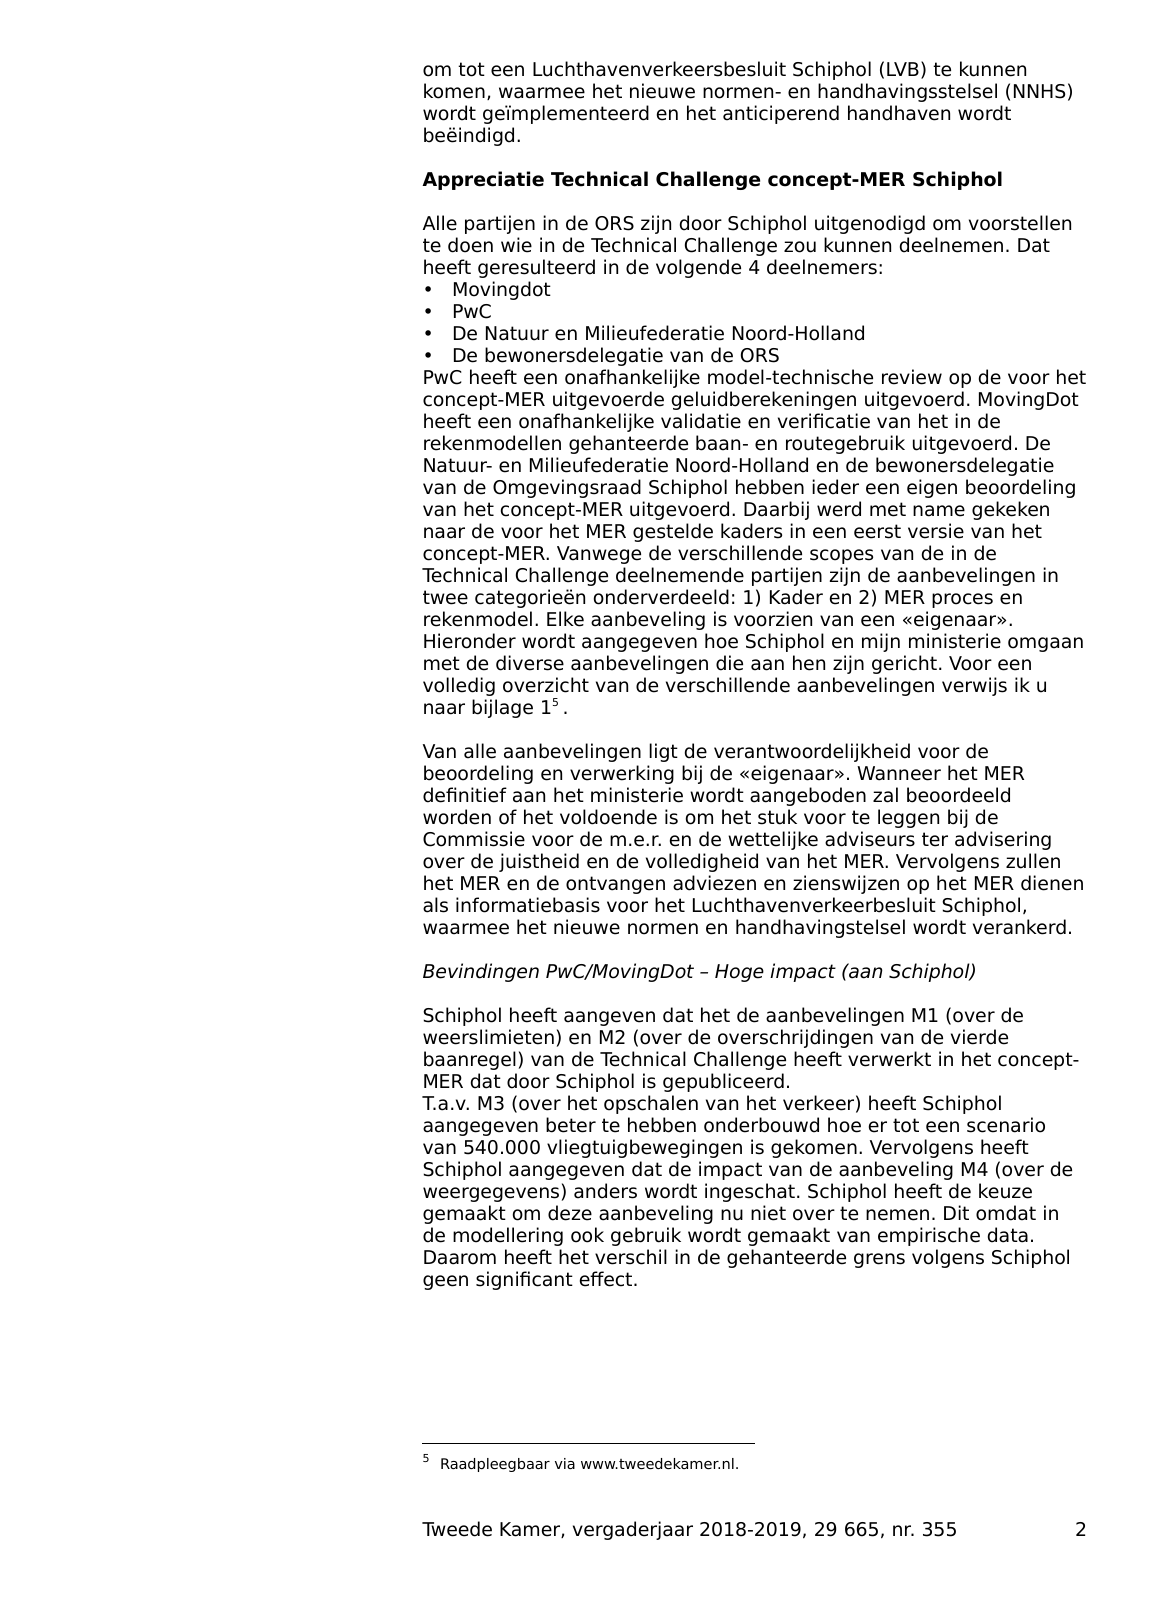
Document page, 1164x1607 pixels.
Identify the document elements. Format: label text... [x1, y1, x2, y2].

text • De Natuur en Milieufederatie Noord-Holland [422, 323, 1087, 345]
text Alle partijen in de ORS zijn door Schiphol uitgenodigd om voorstellen te doen wie in de Technical Challenge zou kunnen deelnemen. Dat heeft geresulteerd in de volgende 4 deelnemers: [422, 213, 1087, 279]
text • PwC [422, 301, 1087, 323]
subtitle Bevindingen PwC/MovingDot – Hoge impact (aan Schiphol) [422, 961, 1087, 983]
text Schiphol heeft aangeven dat het de aanbevelingen M1 (over de weerslimieten) en M2 (over de overschrijdingen van de vierde baanregel) van de Technical Challenge heeft verwerkt in het concept-MER dat door Schiphol is gepubliceerd. [422, 1005, 1087, 1093]
text • De bewonersdelegatie van de ORS [422, 345, 1087, 367]
text Raadpleegbaar via www.tweedekamer.nl. [422, 1452, 1087, 1474]
subtitle Appreciatie Technical Challenge concept-MER Schiphol [422, 169, 1087, 191]
text Van alle aanbevelingen ligt de verantwoordelijkheid voor de beoordeling en verwerking bij de «eigenaar». Wanneer het MER definitief aan het ministerie wordt aangeboden zal beoordeeld worden of het voldoende is om het stuk voor te leggen bij de Commissie voor de m.e.r. en de wettelijke adviseurs ter advisering over de juistheid en de volledigheid van het MER. Vervolgens zullen het MER en de ontvangen adviezen en zienswijzen op het MER dienen als informatiebasis voor het Luchthavenverkeerbesluit Schiphol, waarmee het nieuwe normen en handhavingstelsel wordt verankerd. [422, 741, 1087, 939]
text om tot een Luchthavenverkeersbesluit Schiphol (LVB) te kunnen komen, waarmee het nieuwe normen- en handhavingsstelsel (NNHS) wordt geïmplementeerd en het anticiperend handhaven wordt beëindigd. [422, 59, 1087, 147]
text PwC heeft een onafhankelijke model-technische review op de voor het concept-MER uitgevoerde geluidberekeningen uitgevoerd. MovingDot heeft een onafhankelijke validatie en verificatie van het in de rekenmodellen gehanteerde baan- en routegebruik uitgevoerd. De Natuur- en Milieufederatie Noord-Holland en de bewonersdelegatie van de Omgevingsraad Schiphol hebben ieder een eigen beoordeling van het concept-MER uitgevoerd. Daarbij werd met name gekeken naar de voor het MER gestelde kaders in een eerst versie van het concept-MER. Vanwege de verschillende scopes van de in de Technical Challenge deelnemende partijen zijn de aanbevelingen in twee categorieën onderverdeeld: 1) Kader en 2) MER proces en rekenmodel. Elke aanbeveling is voorzien van een «eigenaar». Hieronder wordt aangegeven hoe Schiphol en mijn ministerie omgaan met de diverse aanbevelingen die aan hen zijn gericht. Voor een volledig overzicht van de verschillende aanbevelingen verwijs ik u naar bijlage 1. [422, 367, 1087, 719]
text • Movingdot [422, 279, 1087, 301]
text T.a.v. M3 (over het opschalen van het verkeer) heeft Schiphol aangegeven beter te hebben onderbouwd hoe er tot een scenario van 540.000 vliegtuigbewegingen is gekomen. Vervolgens heeft Schiphol aangegeven dat de impact van de aanbeveling M4 (over de weergegevens) anders wordt ingeschat. Schiphol heeft de keuze gemaakt om deze aanbeveling nu niet over te nemen. Dit omdat in de modellering ook gebruik wordt gemaakt van empirische data. Daarom heeft het verschil in de gehanteerde grens volgens Schiphol geen significant effect. [422, 1093, 1087, 1291]
